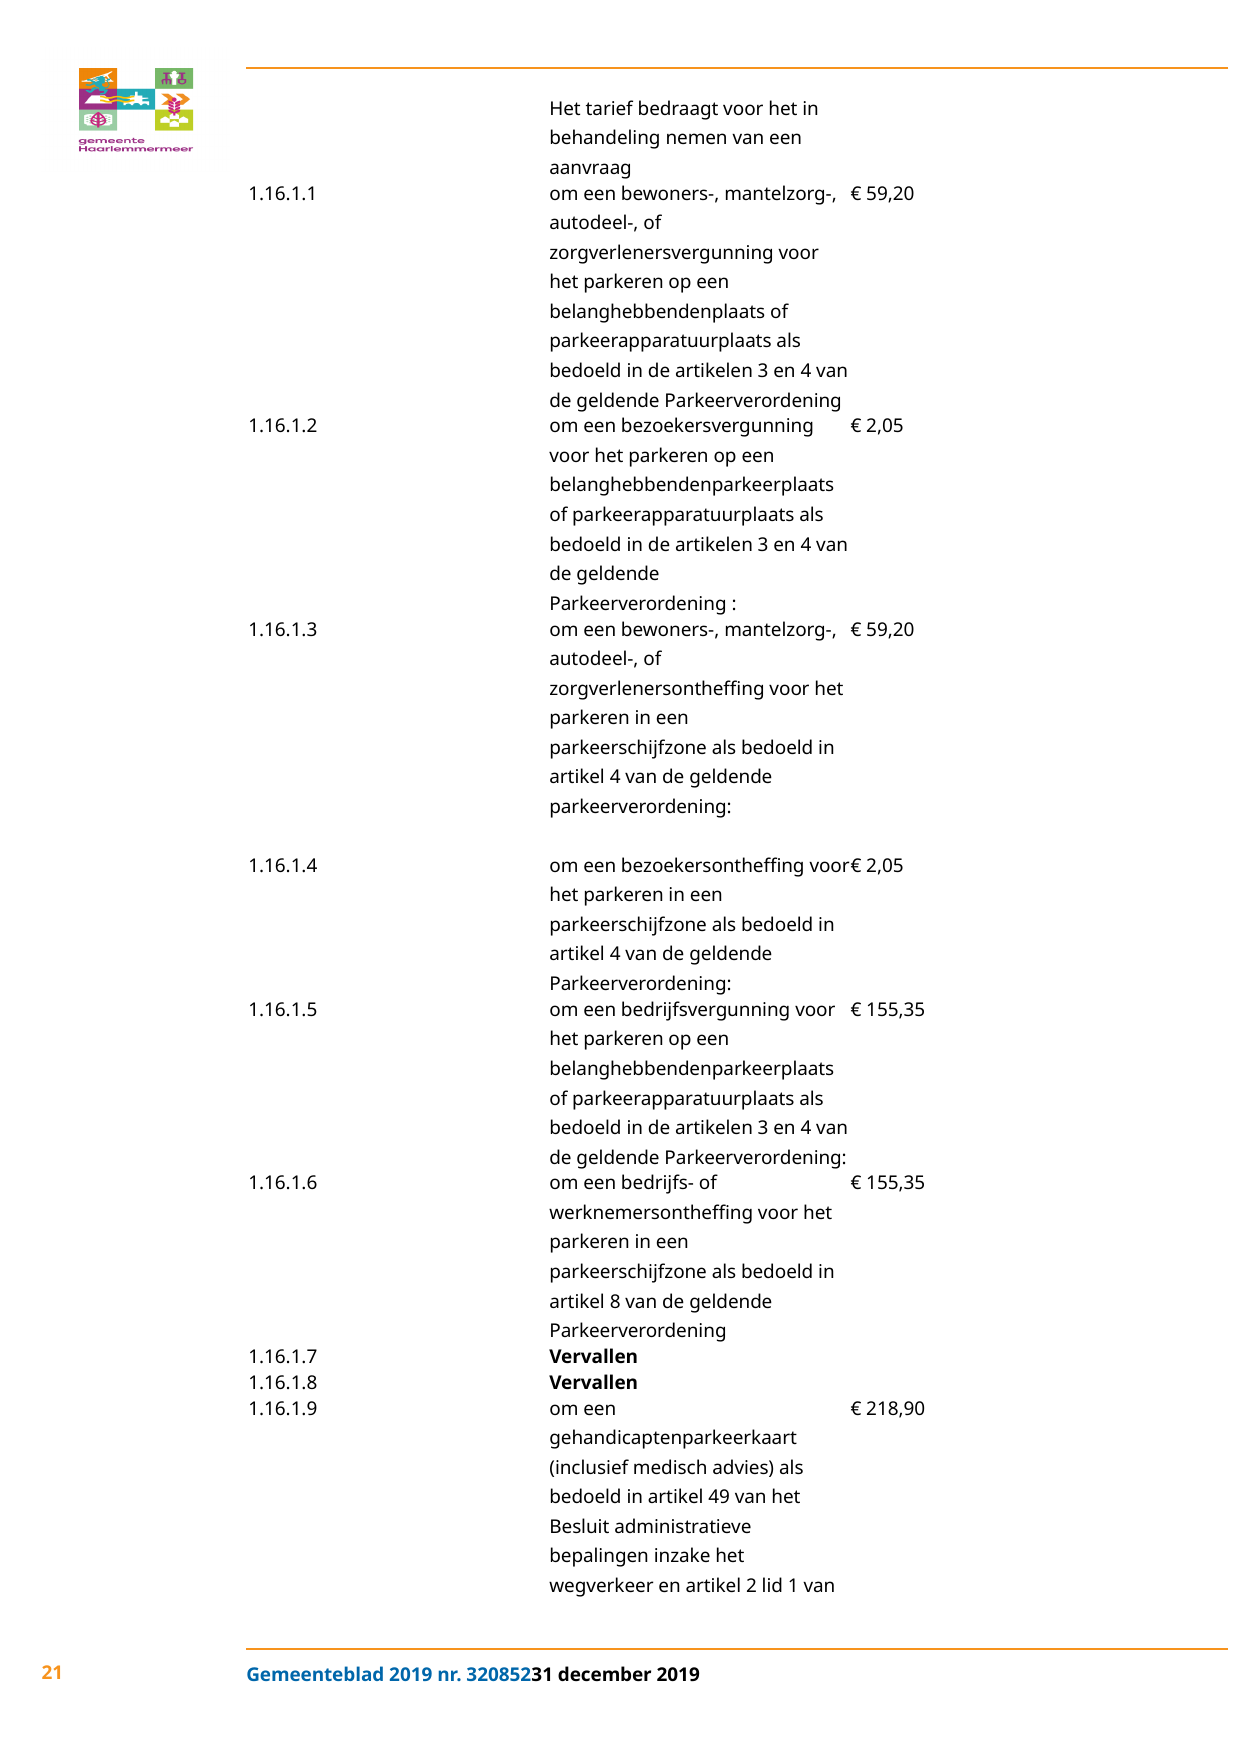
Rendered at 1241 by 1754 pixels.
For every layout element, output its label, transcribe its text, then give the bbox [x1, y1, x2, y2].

table_cell 1.16.1.6 [248, 1170, 549, 1343]
table_cell 1.16.1.1 [248, 180, 549, 412]
table_cell € 218,90 [850, 1395, 1152, 1598]
table_header € 2,05 [850, 852, 1152, 996]
table_cell om een bewoners-, mantelzorg-, autodeel-, of zorgverlenersontheffing voor het parkeren in een parkeerschijfzone als bedoeld in artikel 4 van de geldende parkeerverordening: [549, 616, 850, 819]
table_cell 1.16.1.7 [248, 1343, 549, 1369]
table_cell 1.16.1.8 [248, 1369, 549, 1395]
table_cell om een bedrijfsvergunning voor het parkeren op een belanghebbendenparkeerplaats of parkeerapparatuurplaats als bedoeld in de artikelen 3 en 4 van de geldende Parkeerverordening: [549, 996, 850, 1169]
table_cell € 59,20 [850, 180, 1152, 412]
table_cell € 59,20 [850, 616, 1152, 819]
table_header 1.16.1.4 [248, 852, 549, 996]
table_cell [850, 95, 1152, 180]
picture [41, 47, 231, 172]
table_cell om een gehandicaptenparkeerkaart (inclusief medisch advies) als bedoeld in artikel 49 van het Besluit administratieve bepalingen inzake het wegverkeer en artikel 2 lid 1 van [549, 1395, 850, 1598]
table_header Het tarief bedraagt voor het in behandeling nemen van een aanvraag [549, 95, 850, 180]
table_cell 1.16.1.9 [248, 1395, 549, 1598]
table_cell om een bezoekersvergunning voor het parkeren op een belanghebbendenparkeerplaats of parkeerapparatuurplaats als bedoeld in de artikelen 3 en 4 van de geldende Parkeerverordening : [549, 413, 850, 616]
table_cell 1.16.1.5 [248, 996, 549, 1169]
table_header om een bezoekersontheffing voor het parkeren in een parkeerschijfzone als bedoeld in artikel 4 van de geldende Parkeerverordening: [549, 852, 850, 996]
table_cell € 155,35 [850, 996, 1152, 1169]
table_cell om een bedrijfs- of werknemersontheffing voor het parkeren in een parkeerschijfzone als bedoeld in artikel 8 van de geldende Parkeerverordening [549, 1170, 850, 1343]
table_header [248, 95, 549, 180]
table_cell 1.16.1.2 [248, 413, 549, 616]
table_cell Vervallen [549, 1343, 850, 1369]
table_cell Vervallen [549, 1369, 850, 1395]
table_cell om een bewoners-, mantelzorg-, autodeel-, of zorgverlenersvergunning voor het parkeren op een belanghebbendenplaats of parkeerapparatuurplaats als bedoeld in de artikelen 3 en 4 van de geldende Parkeerverordening [549, 180, 850, 412]
table_cell € 2,05 [850, 413, 1152, 616]
table_cell € 155,35 [850, 1170, 1152, 1343]
table_cell [850, 1369, 1152, 1395]
table_cell 1.16.1.3 [248, 616, 549, 819]
table_cell [850, 1343, 1152, 1369]
